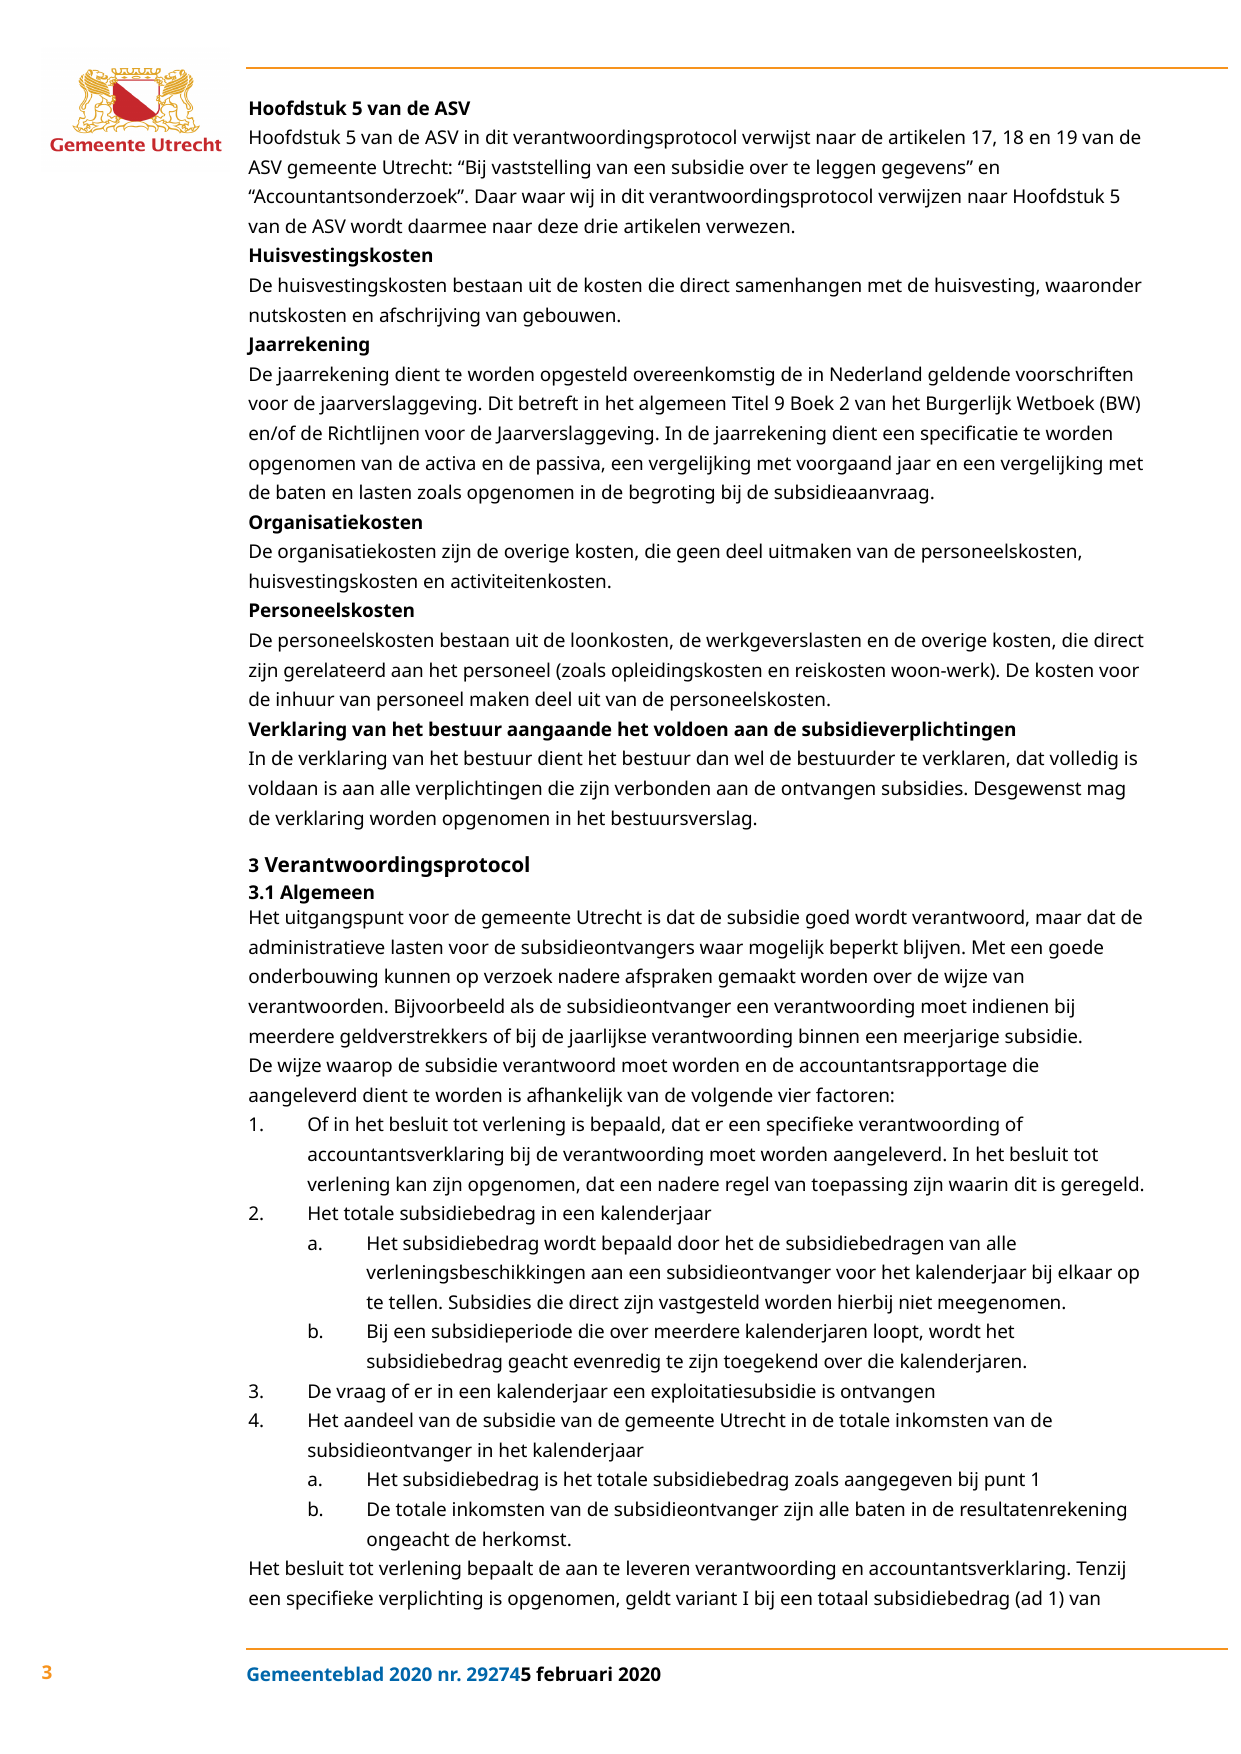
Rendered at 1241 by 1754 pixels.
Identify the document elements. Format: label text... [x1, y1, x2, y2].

text Huisvestingskosten [248, 243, 1152, 268]
list Of in het besluit tot verlening is bepaald, dat er een specifieke verantwoording of accountantsverklaring bij de verantwoording moet worden aangeleverd. In het besluit tot verlening kan zijn opgenomen, dat een nadere regel van toepassing zijn waarin dit is geregeld. [248, 1112, 1152, 1197]
text De huisvestingskosten bestaan uit de kosten die direct samenhangen met de huisvesting, waaronder nutskosten en afschrijving van gebouwen. [248, 272, 1152, 328]
list Het totale subsidiebedrag in een kalenderjaar [248, 1200, 1152, 1226]
list Het subsidiebedrag wordt bepaald door het de subsidiebedragen van alle verleningsbeschikkingen aan een subsidieontvanger voor het kalenderjaar bij elkaar op te tellen. Subsidies die direct zijn vastgesteld worden hierbij niet meegenomen. [307, 1230, 1152, 1315]
list Bij een subsidieperiode die over meerdere kalenderjaren loopt, wordt het subsidiebedrag geacht evenredig te zijn toegekend over die kalenderjaren. [307, 1319, 1152, 1374]
text Verklaring van het bestuur aangaande het voldoen aan de subsidieverplichtingen [248, 716, 1152, 742]
text Het besluit tot verlening bepaalt de aan te leveren verantwoording en accountantsverklaring. Tenzij een specifieke verplichting is opgenomen, geldt variant I bij een totaal subsidiebedrag (ad 1) van [248, 1555, 1152, 1611]
text Hoofdstuk 5 van de ASV in dit verantwoordingsprotocol verwijst naar de artikelen 17, 18 en 19 van de ASV gemeente Utrecht: “Bij vaststelling van een subsidie over te leggen gegevens” en “Accountantsonderzoek”. Daar waar wij in dit verantwoordingsprotocol verwijzen naar Hoofdstuk 5 van de ASV wordt daarmee naar deze drie artikelen verwezen. [248, 124, 1152, 239]
picture [41, 47, 231, 172]
text Organisatiekosten [248, 509, 1152, 535]
text Personeelskosten [248, 598, 1152, 623]
text Hoofdstuk 5 van de ASV [248, 95, 1152, 121]
text 3 Verantwoordingsprotocol [248, 850, 1152, 879]
text De personeelskosten bestaan uit de loonkosten, de werkgeverslasten en de overige kosten, die direct zijn gerelateerd aan het personeel (zoals opleidingskosten en reiskosten woon-werk). De kosten voor de inhuur van personeel maken deel uit van de personeelskosten. [248, 627, 1152, 712]
text In de verklaring van het bestuur dient het bestuur dan wel de bestuurder te verklaren, dat volledig is voldaan is aan alle verplichtingen die zijn verbonden aan de ontvangen subsidies. Desgewenst mag de verklaring worden opgenomen in het bestuursverslag. [248, 746, 1152, 831]
text Jaarrekening [248, 331, 1152, 357]
list Het subsidiebedrag is het totale subsidiebedrag zoals aangegeven bij punt 1 [307, 1467, 1152, 1492]
text Het uitgangspunt voor de gemeente Utrecht is dat de subsidie goed wordt verantwoord, maar dat de administratieve lasten voor de subsidieontvangers waar mogelijk beperkt blijven. Met een goede onderbouwing kunnen op verzoek nadere afspraken gemaakt worden over de wijze van verantwoorden. Bijvoorbeeld als de subsidieontvanger een verantwoording moet indienen bij meerdere geldverstrekkers of bij de jaarlijkse verantwoording binnen een meerjarige subsidie. [248, 904, 1152, 1049]
text De jaarrekening dient te worden opgesteld overeenkomstig de in Nederland geldende voorschriften voor de jaarverslaggeving. Dit betreft in het algemeen Titel 9 Boek 2 van het Burgerlijk Wetboek (BW) en/of de Richtlijnen voor de Jaarverslaggeving. In de jaarrekening dient een specificatie te worden opgenomen van de activa en de passiva, een vergelijking met voorgaand jaar en een vergelijking met de baten en lasten zoals opgenomen in de begroting bij de subsidieaanvraag. [248, 361, 1152, 505]
list De totale inkomsten van de subsidieontvanger zijn alle baten in de resultatenrekening ongeacht de herkomst. [307, 1496, 1152, 1552]
list Het aandeel van de subsidie van de gemeente Utrecht in de totale inkomsten van de subsidieontvanger in het kalenderjaar [248, 1407, 1152, 1463]
list De vraag of er in een kalenderjaar een exploitatiesubsidie is ontvangen [248, 1378, 1152, 1404]
text De wijze waarop de subsidie verantwoord moet worden en de accountantsrapportage die aangeleverd dient te worden is afhankelijk van de volgende vier factoren: [248, 1052, 1152, 1108]
text 3.1 Algemeen [248, 879, 1152, 904]
text De organisatiekosten zijn de overige kosten, die geen deel uitmaken van de personeelskosten, huisvestingskosten en activiteitenkosten. [248, 538, 1152, 594]
